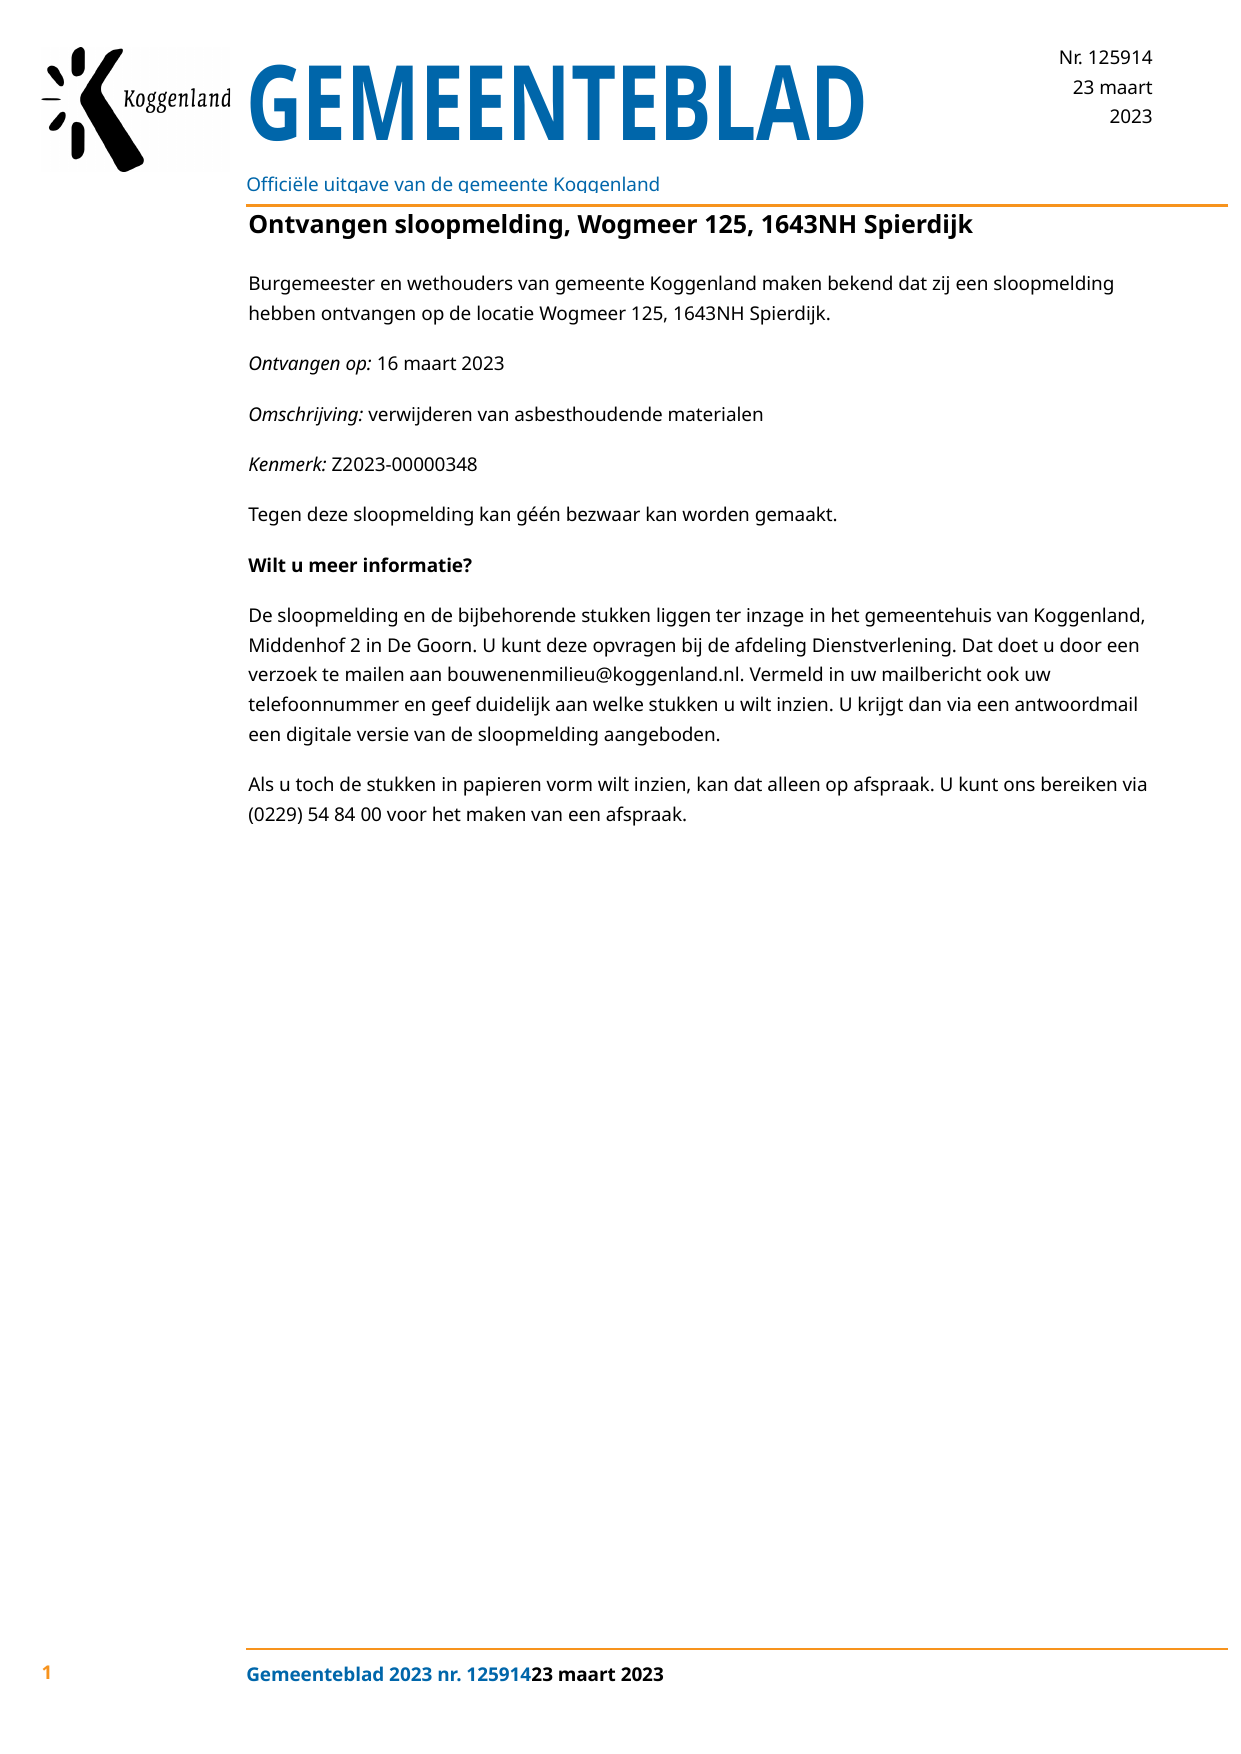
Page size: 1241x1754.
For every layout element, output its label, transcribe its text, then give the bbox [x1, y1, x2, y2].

picture [41, 47, 231, 172]
text Ontvangen sloopmelding, Wogmeer 125, 1643NH Spierdijk [248, 207, 1152, 241]
text Burgemeester en wethouders van gemeente Koggenland maken bekend dat zij een sloopmelding hebben ontvangen op de locatie Wogmeer 125, 1643NH Spierdijk. [248, 270, 1152, 326]
text Kenmerk: Z2023-00000348 [248, 451, 1152, 477]
text Wilt u meer informatie? [248, 552, 1152, 578]
text Als u toch de stukken in papieren vorm wilt inzien, kan dat alleen op afspraak. U kunt ons bereiken via (0229) 54 84 00 voor het maken van een afspraak. [248, 771, 1152, 826]
text De sloopmelding en de bijbehorende stukken liggen ter inzage in het gemeentehuis van Koggenland, Middenhof 2 in De Goorn. U kunt deze opvragen bij de afdeling Dienstverlening. Dat doet u door een verzoek te mailen aan bouwenenmilieu@koggenland.nl. Vermeld in uw mailbericht ook uw telefoonnummer en geef duidelijk aan welke stukken u wilt inzien. U krijgt dan via een antwoordmail een digitale versie van de sloopmelding aangeboden. [248, 602, 1152, 746]
text Omschrijving: verwijderen van asbesthoudende materialen [248, 401, 1152, 426]
text Ontvangen op: 16 maart 2023 [248, 350, 1152, 376]
text Tegen deze sloopmelding kan géén bezwaar kan worden gemaakt. [248, 502, 1152, 527]
